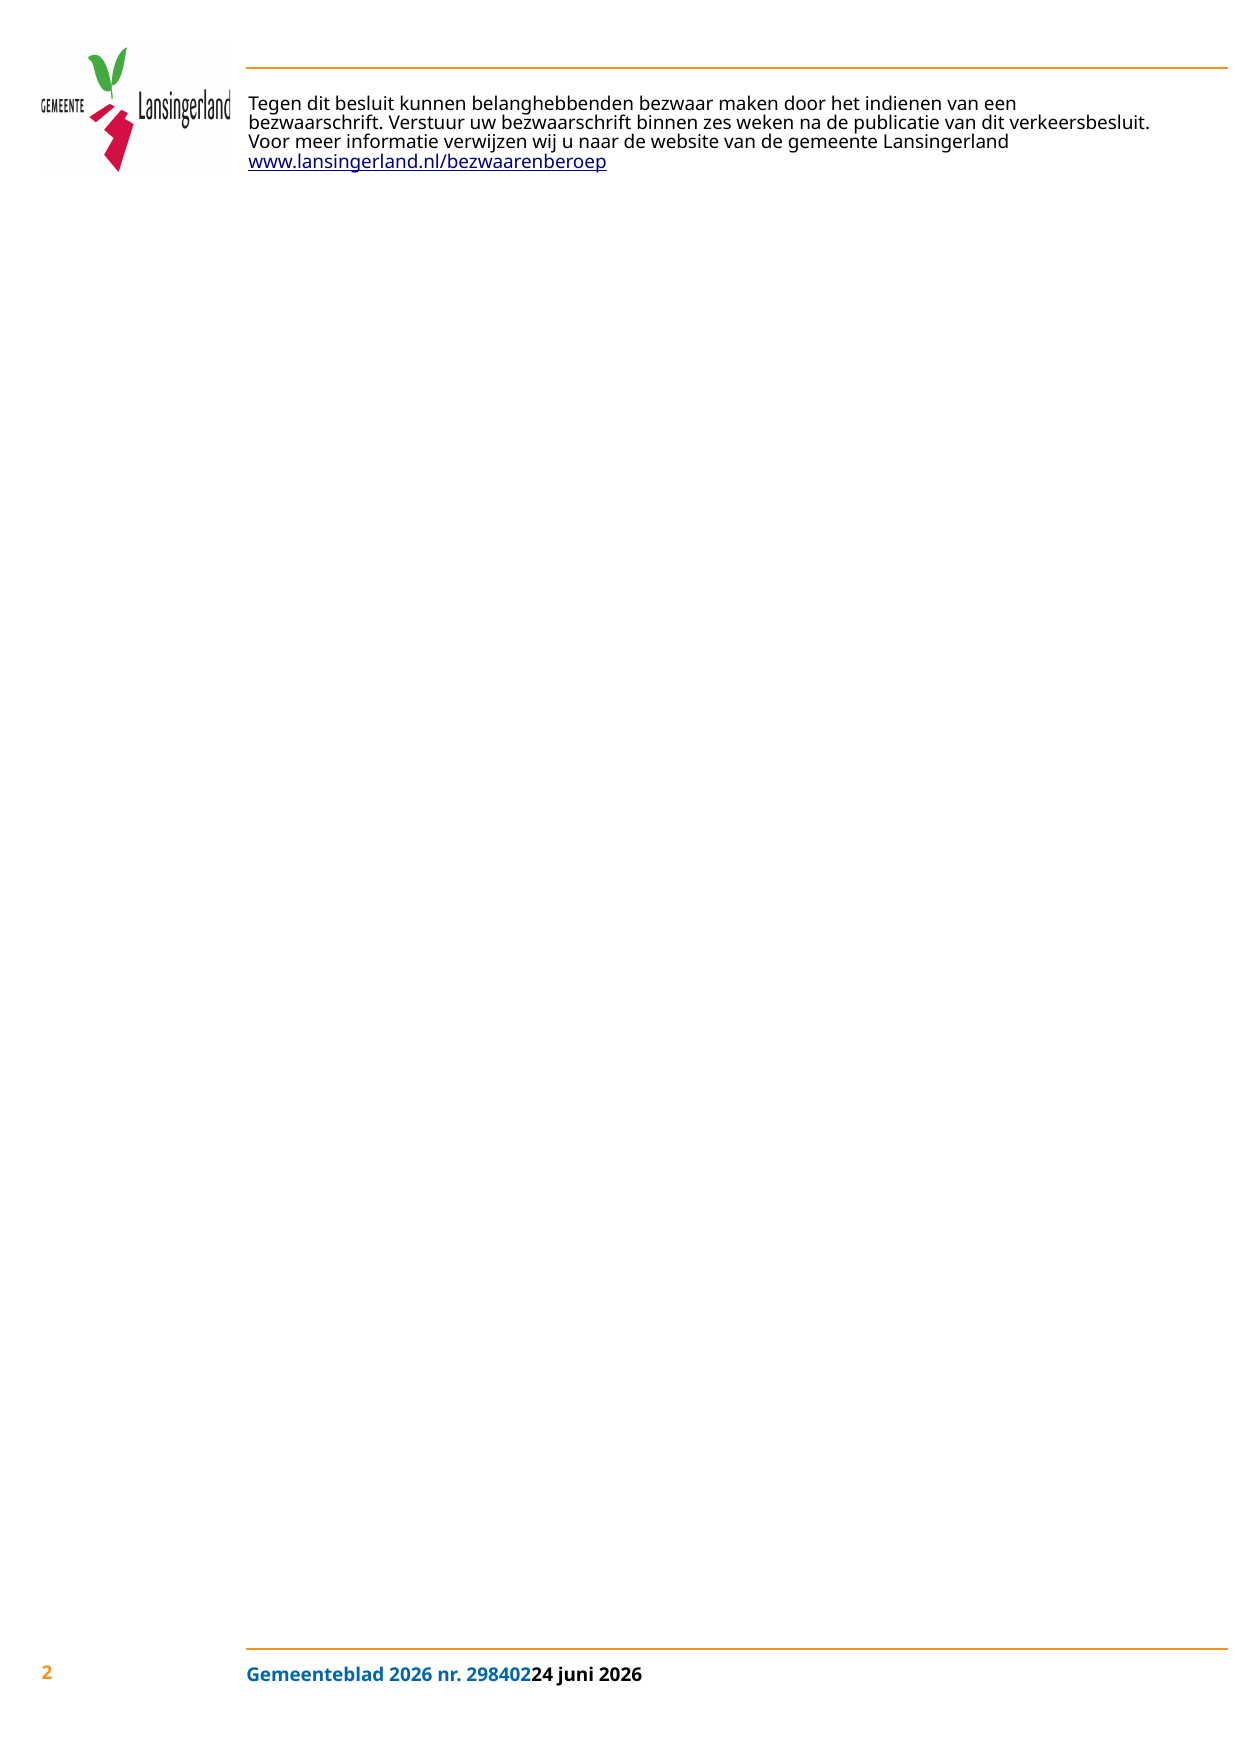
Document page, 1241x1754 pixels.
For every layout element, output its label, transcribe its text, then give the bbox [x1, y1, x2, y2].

text Tegen dit besluit kunnen belanghebbenden bezwaar maken door het indienen van een bezwaarschrift. Verstuur uw bezwaarschrift binnen zes weken na de publicatie van dit verkeersbesluit. Voor meer informatie verwijzen wij u naar de website van de gemeente Lansingerland www.lansingerland.nl/bezwaarenberoep [248, 95, 1152, 172]
picture [41, 47, 231, 172]
